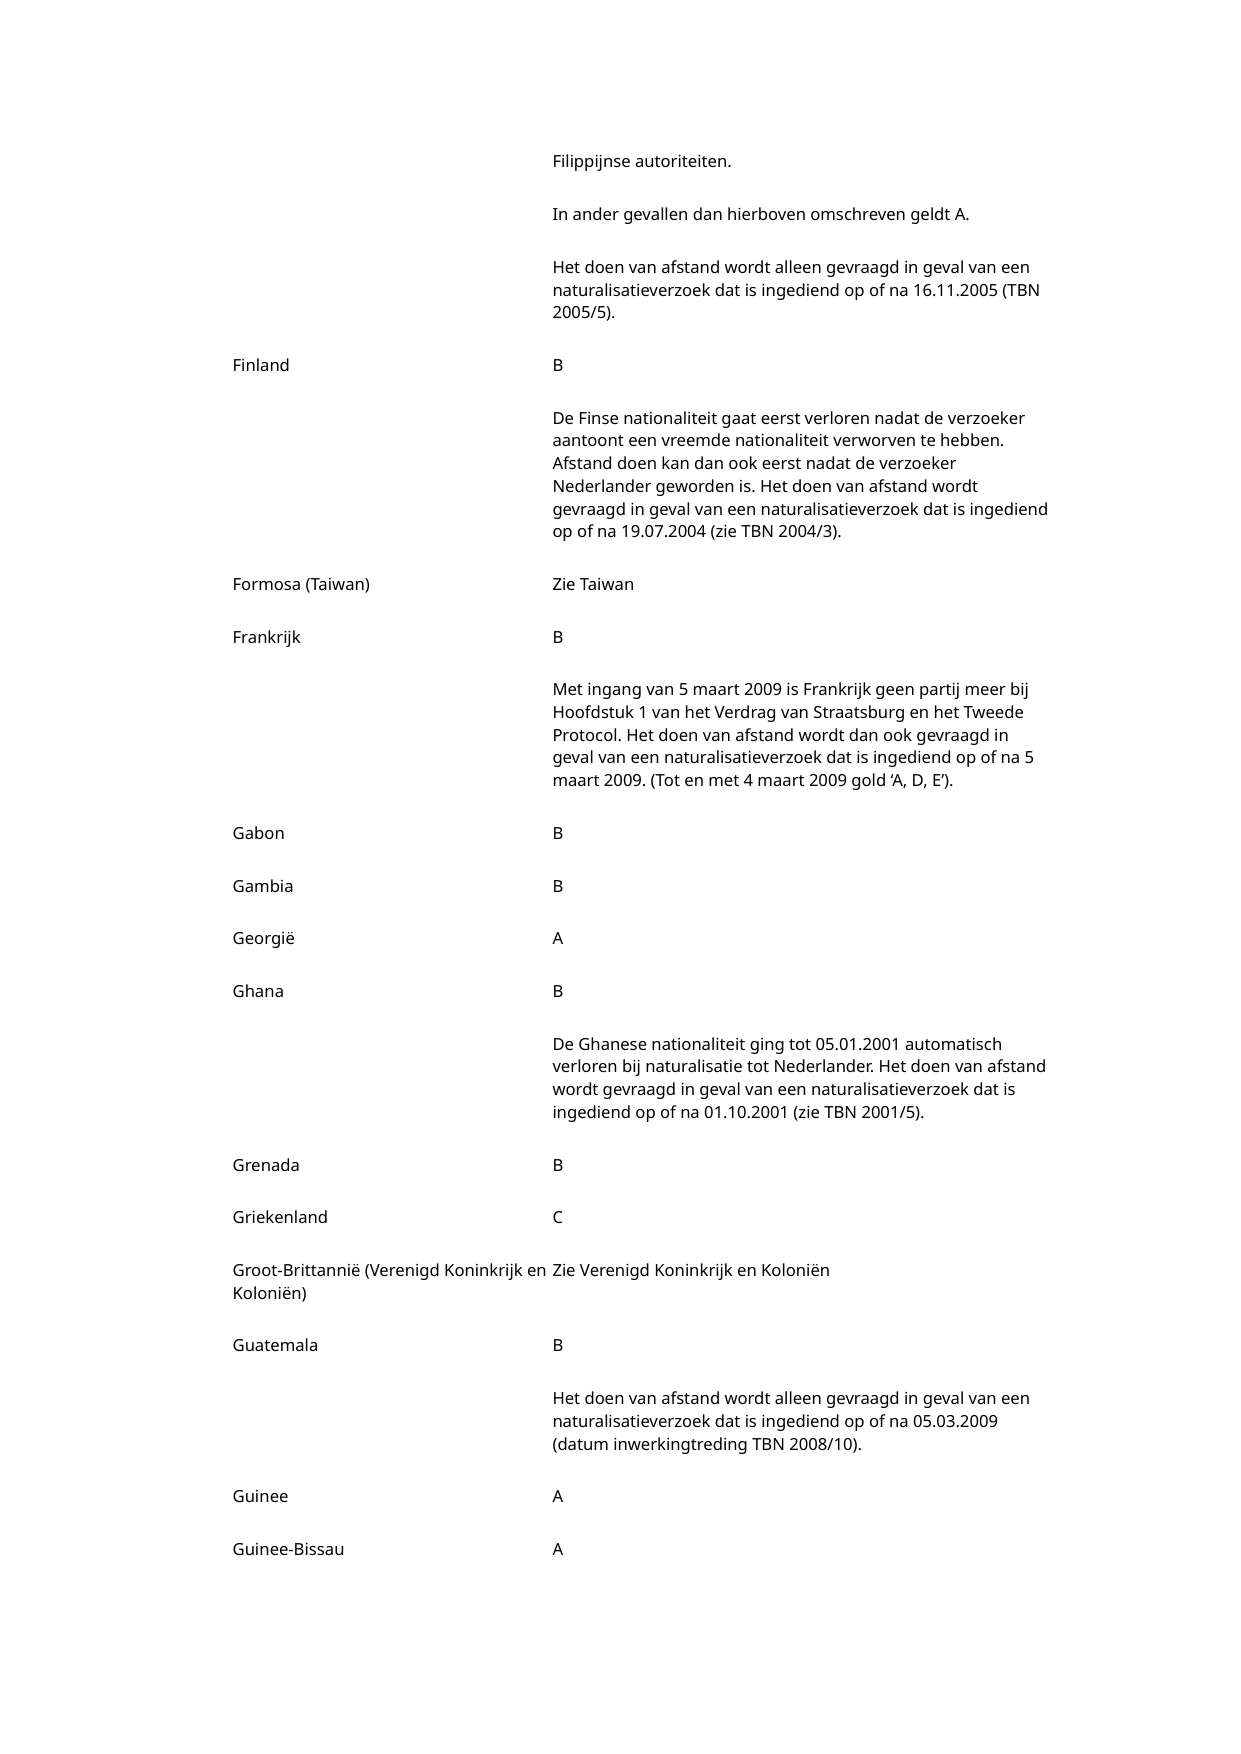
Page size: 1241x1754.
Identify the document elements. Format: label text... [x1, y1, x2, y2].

table_cell Georgië [233, 927, 552, 979]
table_cell Formosa (Taiwan) [233, 573, 552, 625]
table_cell Guinee [233, 1485, 552, 1537]
table_cell Filippijnse autoriteiten. In ander gevallen dan hierboven omschreven geldt A. Het doen van afstand wordt alleen gevraagd in geval van een naturalisatieverzoek dat is ingediend op of na 16.11.2005 (TBN 2005/5). [552, 150, 1053, 353]
table_cell A [552, 1538, 1053, 1590]
table_cell Guinee-Bissau [233, 1538, 552, 1590]
table_cell Gambia [233, 874, 552, 927]
table_cell Griekenland [233, 1206, 552, 1258]
table_cell A [552, 1485, 1053, 1537]
table_cell C [552, 1206, 1053, 1258]
table_cell B [552, 1153, 1053, 1206]
table_cell Finland [233, 354, 552, 572]
table_cell Guatemala [233, 1334, 552, 1485]
table_cell Frankrijk [233, 625, 552, 821]
table_cell Zie Taiwan [552, 573, 1053, 625]
table_cell B Met ingang van 5 maart 2009 is Frankrijk geen partij meer bij Hoofdstuk 1 van het Verdrag van Straatsburg en het Tweede Protocol. Het doen van afstand wordt dan ook gevraagd in geval van een naturalisatieverzoek dat is ingediend op of na 5 maart 2009. (Tot en met 4 maart 2009 gold ‘A, D, E’). [552, 625, 1053, 821]
table_cell B Het doen van afstand wordt alleen gevraagd in geval van een naturalisatieverzoek dat is ingediend op of na 05.03.2009 (datum inwerkingtreding TBN 2008/10). [552, 1334, 1053, 1485]
table_cell Zie Verenigd Koninkrijk en Koloniën [552, 1259, 1053, 1334]
table_cell B De Finse nationaliteit gaat eerst verloren nadat de verzoeker aantoont een vreemde nationaliteit verworven te hebben. Afstand doen kan dan ook eerst nadat de verzoeker Nederlander geworden is. Het doen van afstand wordt gevraagd in geval van een naturalisatieverzoek dat is ingediend op of na 19.07.2004 (zie TBN 2004/3). [552, 354, 1053, 572]
table_cell Ghana [233, 980, 552, 1153]
table_cell [233, 150, 552, 353]
table_cell Gabon [233, 821, 552, 874]
table_cell B De Ghanese nationaliteit ging tot 05.01.2001 automatisch verloren bij naturalisatie tot Nederlander. Het doen van afstand wordt gevraagd in geval van een naturalisatieverzoek dat is ingediend op of na 01.10.2001 (zie TBN 2001/5). [552, 980, 1053, 1153]
table_cell B [552, 821, 1053, 874]
table_cell Groot-Brittannië (Verenigd Koninkrijk en Koloniën) [233, 1259, 552, 1334]
table_cell A [552, 927, 1053, 979]
table_cell B [552, 874, 1053, 927]
table_cell Grenada [233, 1153, 552, 1206]
